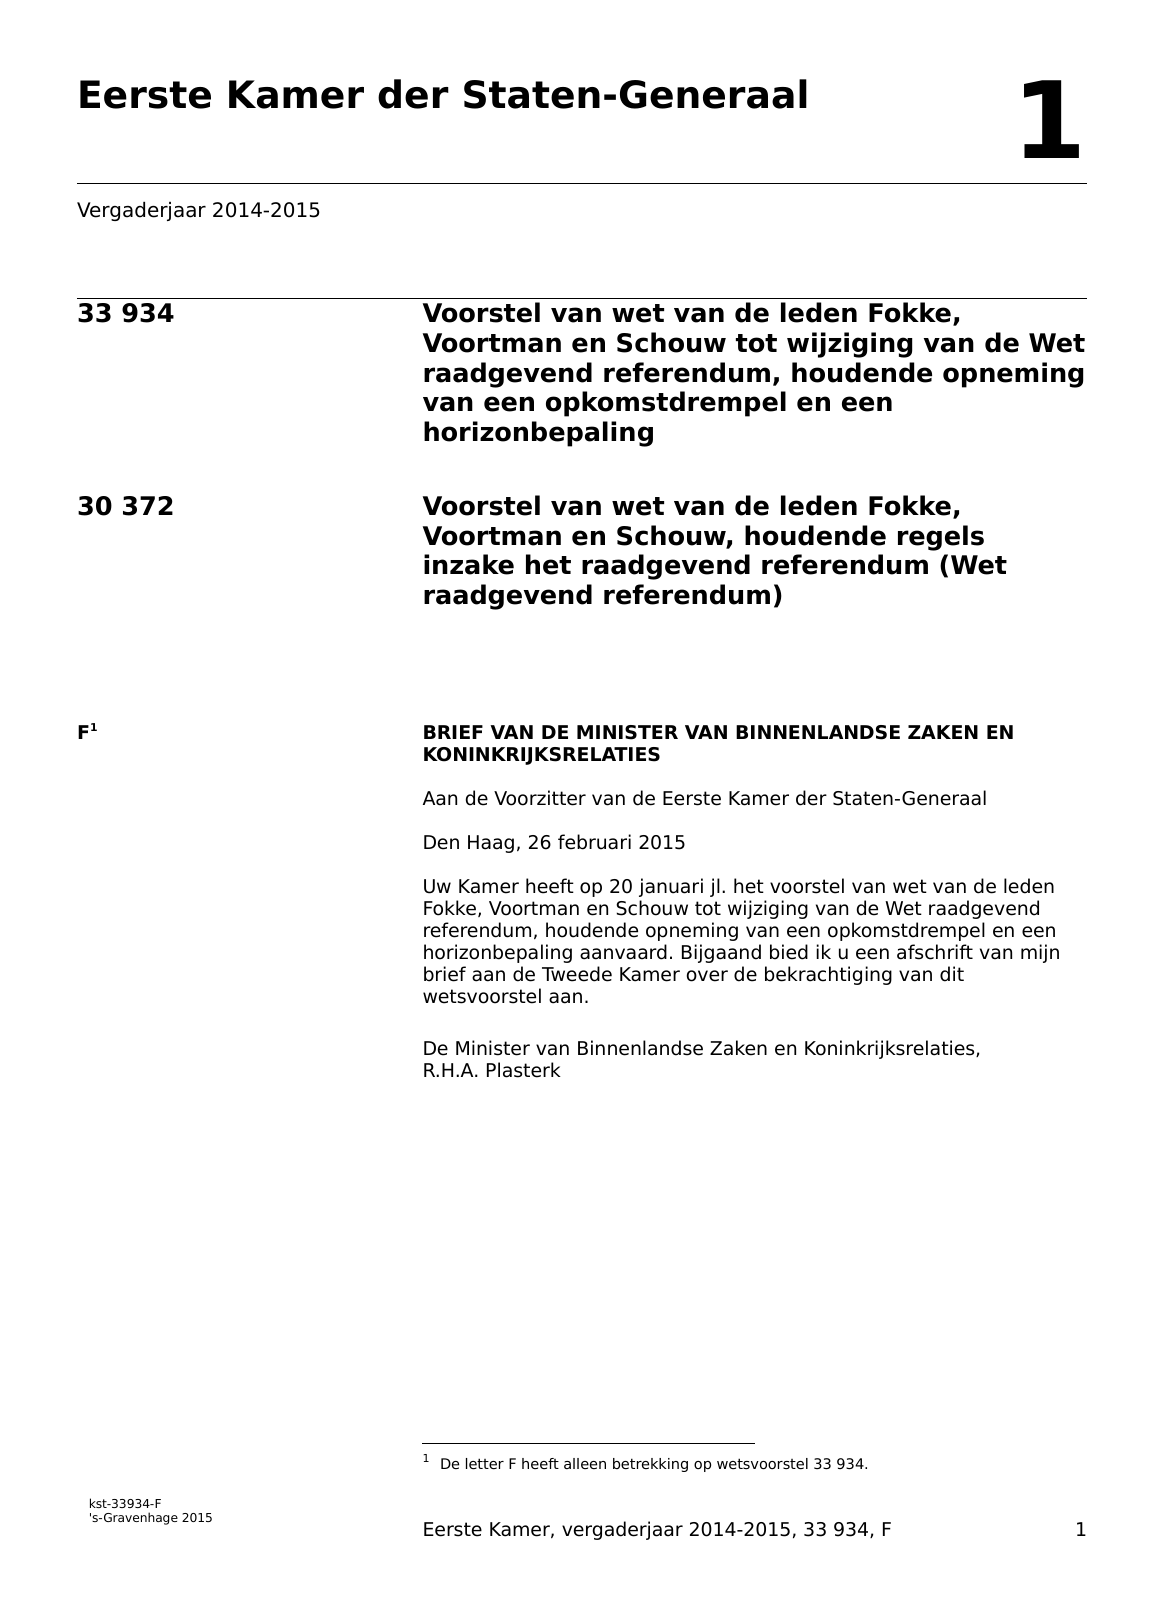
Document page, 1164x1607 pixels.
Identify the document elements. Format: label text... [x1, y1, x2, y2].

subtitle F BRIEF VAN DE MINISTER VAN BINNENLANDSE ZAKEN EN KONINKRIJKSRELATIES [77, 722, 1087, 766]
table_header Eerste Kamer der Staten-Generaal [77, 59, 886, 183]
table_cell Vergaderjaar 2014-2015 [77, 184, 1087, 298]
text Aan de Voorzitter van de Eerste Kamer der Staten-Generaal [422, 788, 1087, 810]
text kst-33934-F [88, 1497, 323, 1511]
text De Minister van Binnenlandse Zaken en Koninkrijksrelaties, R.H.A. Plasterk [422, 1038, 1087, 1082]
text Den Haag, 26 februari 2015 [422, 832, 1087, 854]
table_header 1 [886, 59, 1087, 183]
text 's-Gravenhage 2015 [88, 1511, 323, 1525]
text De letter F heeft alleen betrekking op wetsvoorstel 33 934. [422, 1452, 1087, 1474]
text Uw Kamer heeft op 20 januari jl. het voorstel van wet van de leden Fokke, Voortman en Schouw tot wijziging van de Wet raadgevend referendum, houdende opneming van een opkomstdrempel en een horizonbepaling aanvaard. Bijgaand bied ik u een afschrift van mijn brief aan de Tweede Kamer over de bekrachtiging van dit wetsvoorstel aan. [422, 876, 1087, 1008]
subtitle 30 372 Voorstel van wet van de leden Fokke, Voortman en Schouw, houdende regels inzake het raadgevend referendum (Wet raadgevend referendum) [77, 492, 1087, 611]
subtitle 33 934 Voorstel van wet van de leden Fokke, Voortman en Schouw tot wijziging van de Wet raadgevend referendum, houdende opneming van een opkomstdrempel en een horizonbepaling [77, 299, 1087, 447]
